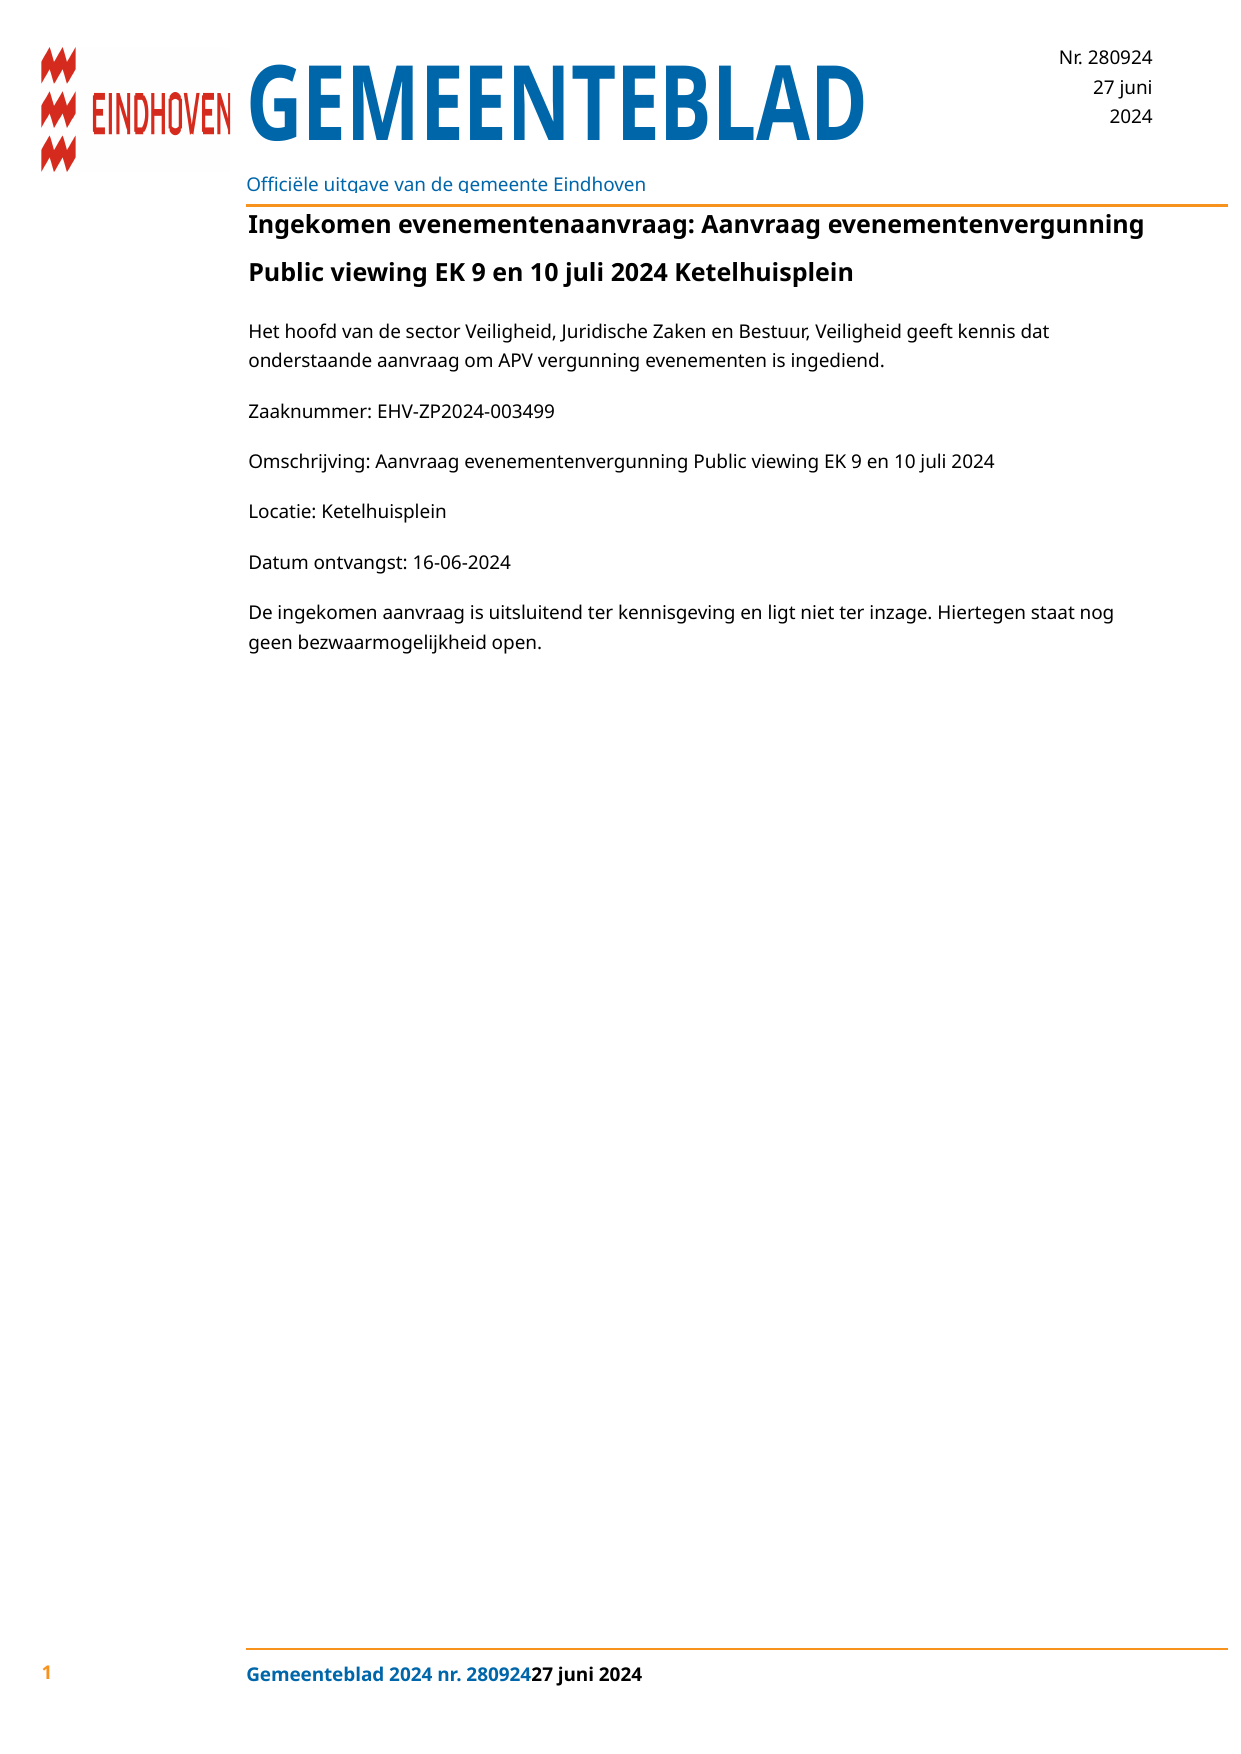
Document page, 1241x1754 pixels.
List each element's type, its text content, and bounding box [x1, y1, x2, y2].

text Ingekomen evenementenaanvraag: Aanvraag evenementenvergunning Public viewing EK 9 en 10 juli 2024 Ketelhuisplein [248, 207, 1152, 288]
text Het hoofd van de sector Veiligheid, Juridische Zaken en Bestuur, Veiligheid geeft kennis dat onderstaande aanvraag om APV vergunning evenementen is ingediend. [248, 318, 1152, 373]
text De ingekomen aanvraag is uitsluitend ter kennisgeving en ligt niet ter inzage. Hiertegen staat nog geen bezwaarmogelijkheid open. [248, 599, 1152, 655]
text Locatie: Ketelhuisplein [248, 499, 1152, 524]
picture [41, 47, 231, 172]
text Omschrijving: Aanvraag evenementenvergunning Public viewing EK 9 en 10 juli 2024 [248, 448, 1152, 474]
text Zaaknummer: EHV-ZP2024-003499 [248, 398, 1152, 424]
text Datum ontvangst: 16-06-2024 [248, 549, 1152, 575]
